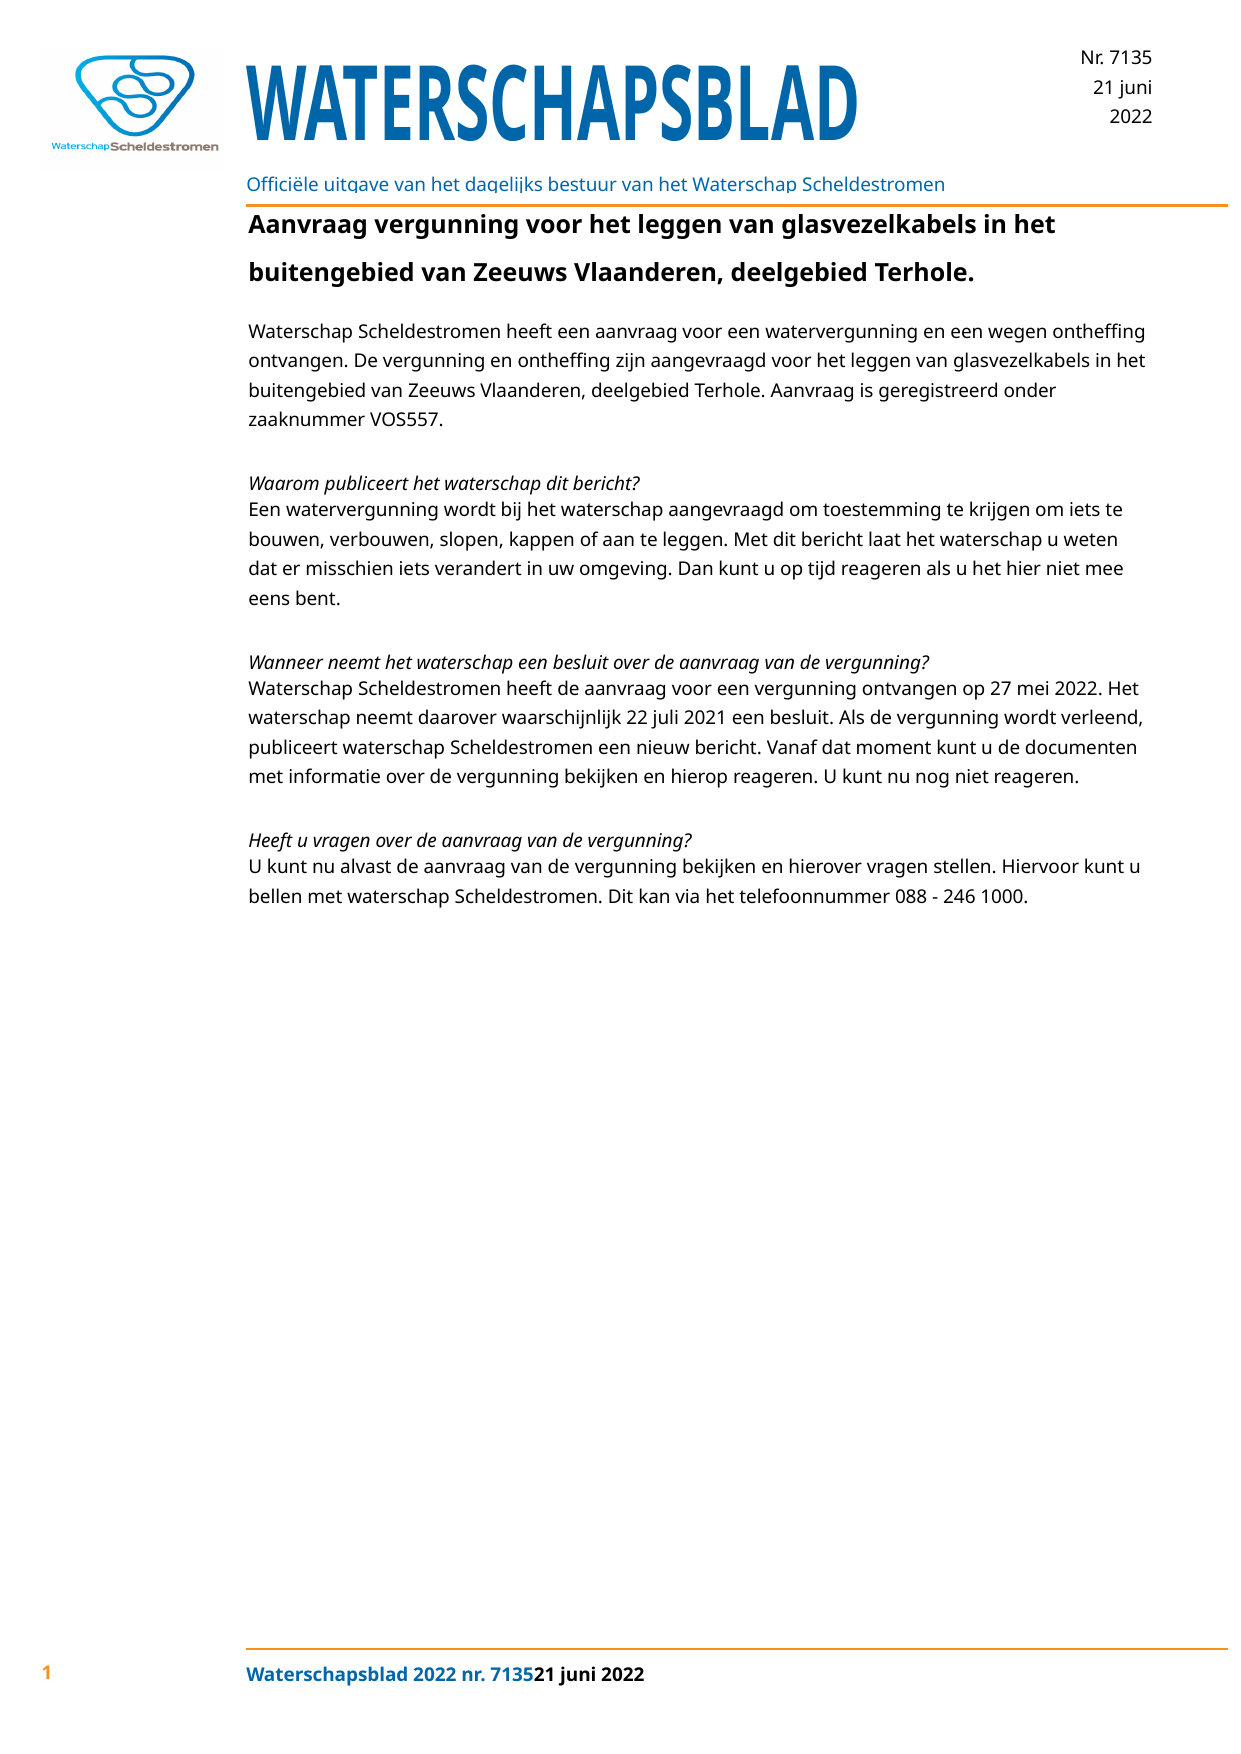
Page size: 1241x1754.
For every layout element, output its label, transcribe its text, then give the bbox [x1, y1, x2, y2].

text U kunt nu alvast de aanvraag van de vergunning bekijken en hierover vragen stellen. Hiervoor kunt u bellen met waterschap Scheldestromen. Dit kan via het telefoonnummer 088 - 246 1000. [248, 853, 1152, 908]
text Aanvraag vergunning voor het leggen van glasvezelkabels in het buitengebied van Zeeuws Vlaanderen, deelgebied Terhole. [248, 207, 1152, 288]
text Waterschap Scheldestromen heeft de aanvraag voor een vergunning ontvangen op 27 mei 2022. Het waterschap neemt daarover waarschijnlijk 22 juli 2021 een besluit. Als de vergunning wordt verleend, publiceert waterschap Scheldestromen een nieuw bericht. Vanaf dat moment kunt u de documenten met informatie over de vergunning bekijken en hierop reageren. U kunt nu nog niet reageren. [248, 675, 1152, 789]
picture [41, 47, 231, 172]
text Een watervergunning wordt bij het waterschap aangevraagd om toestemming te krijgen om iets te bouwen, verbouwen, slopen, kappen of aan te leggen. Met dit bericht laat het waterschap u weten dat er misschien iets verandert in uw omgeving. Dan kunt u op tijd reageren als u het hier niet mee eens bent. [248, 496, 1152, 611]
text Wanneer neemt het waterschap een besluit over de aanvraag van de vergunning? [248, 649, 1152, 675]
text Waterschap Scheldestromen heeft een aanvraag voor een watervergunning en een wegen ontheffing ontvangen. De vergunning en ontheffing zijn aangevraagd voor het leggen van glasvezelkabels in het buitengebied van Zeeuws Vlaanderen, deelgebied Terhole. Aanvraag is geregistreerd onder zaaknummer VOS557. [248, 318, 1152, 432]
text Heeft u vragen over de aanvraag van de vergunning? [248, 827, 1152, 853]
text Waarom publiceert het waterschap dit bericht? [248, 471, 1152, 496]
